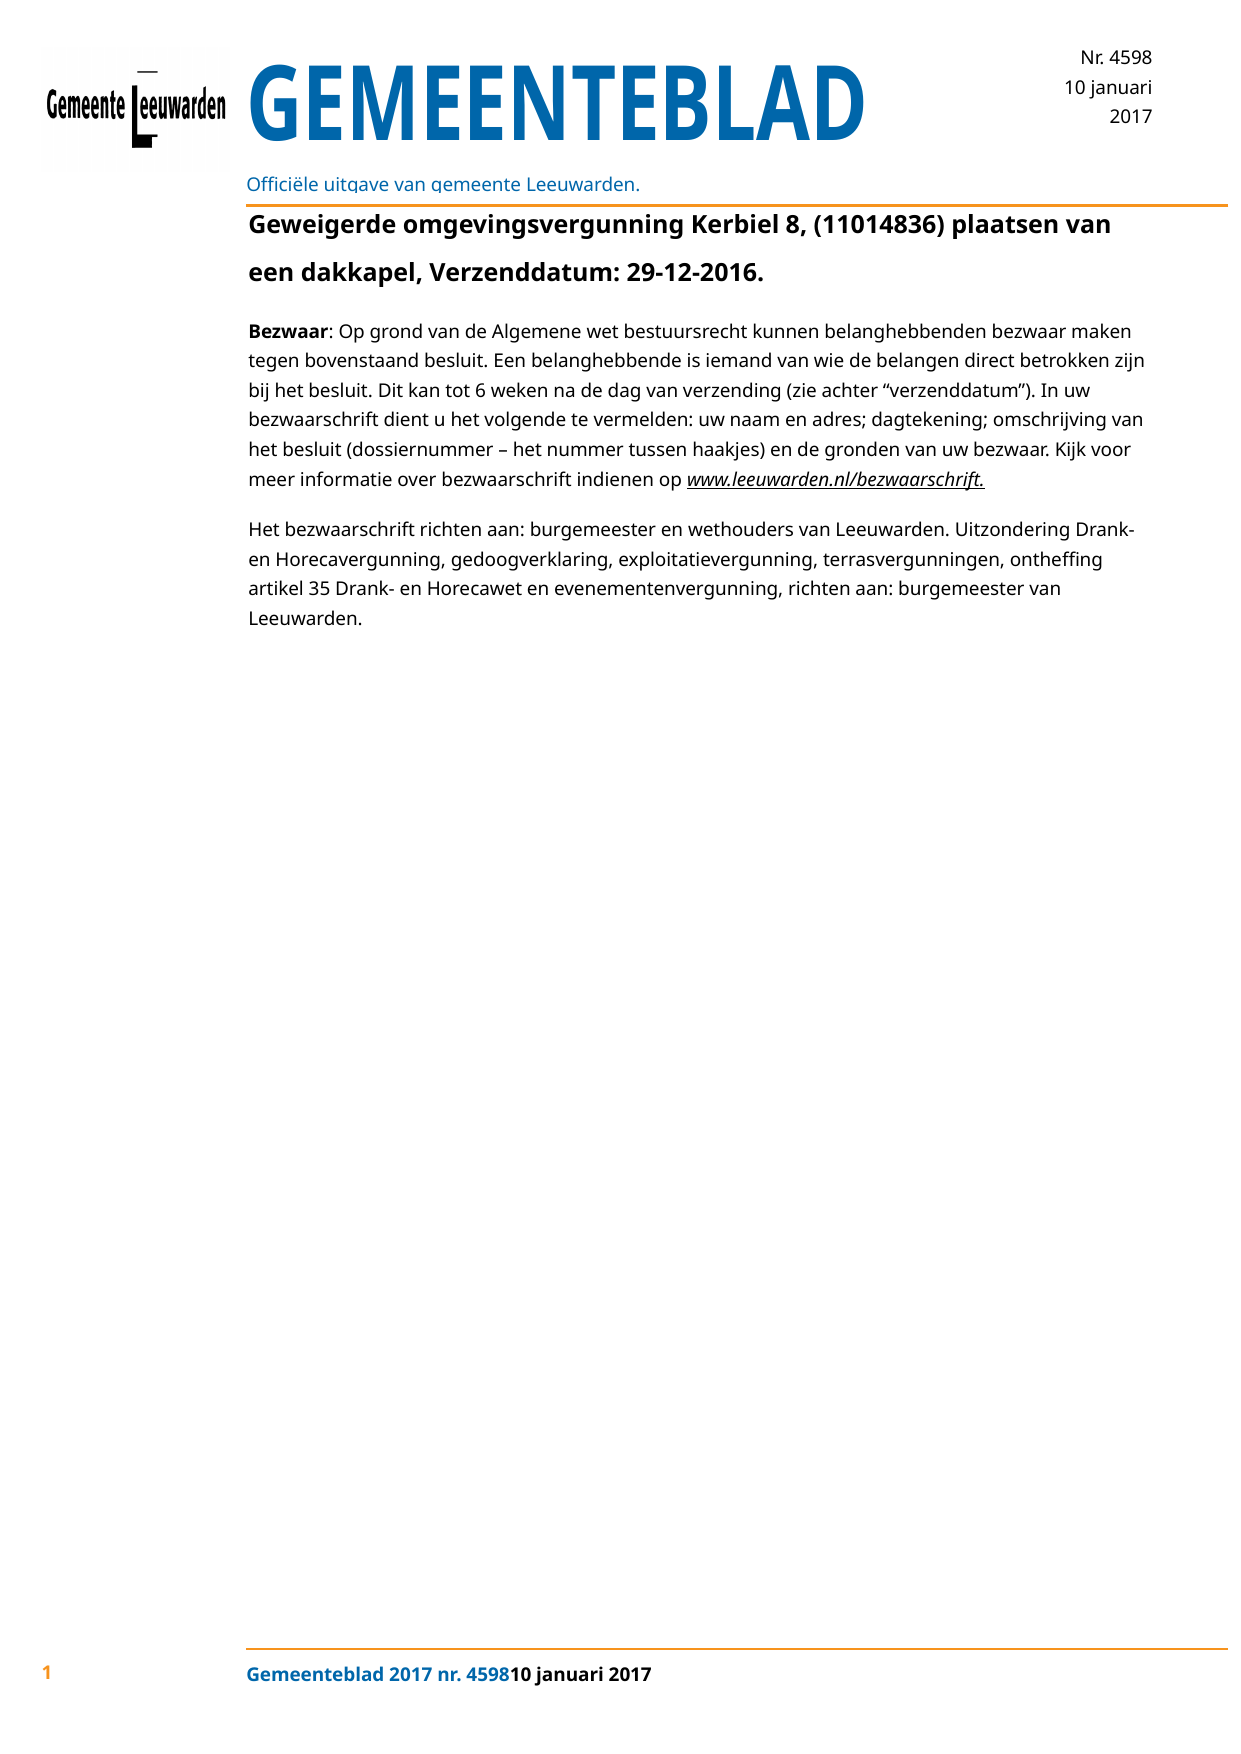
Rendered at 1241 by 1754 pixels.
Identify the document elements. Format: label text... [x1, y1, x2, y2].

text Geweigerde omgevingsvergunning Kerbiel 8, (11014836) plaatsen van een dakkapel, Verzenddatum: 29-12-2016. [248, 207, 1152, 288]
picture [41, 47, 231, 172]
text Bezwaar: Op grond van de Algemene wet bestuursrecht kunnen belanghebbenden bezwaar maken tegen bovenstaand besluit. Een belanghebbende is iemand van wie de belangen direct betrokken zijn bij het besluit. Dit kan tot 6 weken na de dag van verzending (zie achter “verzenddatum”). In uw bezwaarschrift dient u het volgende te vermelden: uw naam en adres; dagtekening; omschrijving van het besluit (dossiernummer – het nummer tussen haakjes) en de gronden van uw bezwaar. Kijk voor meer informatie over bezwaarschrift indienen op www.leeuwarden.nl/bezwaarschrift. [248, 318, 1152, 492]
text Het bezwaarschrift richten aan: burgemeester en wethouders van Leeuwarden. Uitzondering Drank- en Horecavergunning, gedoogverklaring, exploitatievergunning, terrasvergunningen, ontheffing artikel 35 Drank- en Horecawet en evenementenvergunning, richten aan: burgemeester van Leeuwarden. [248, 516, 1152, 631]
